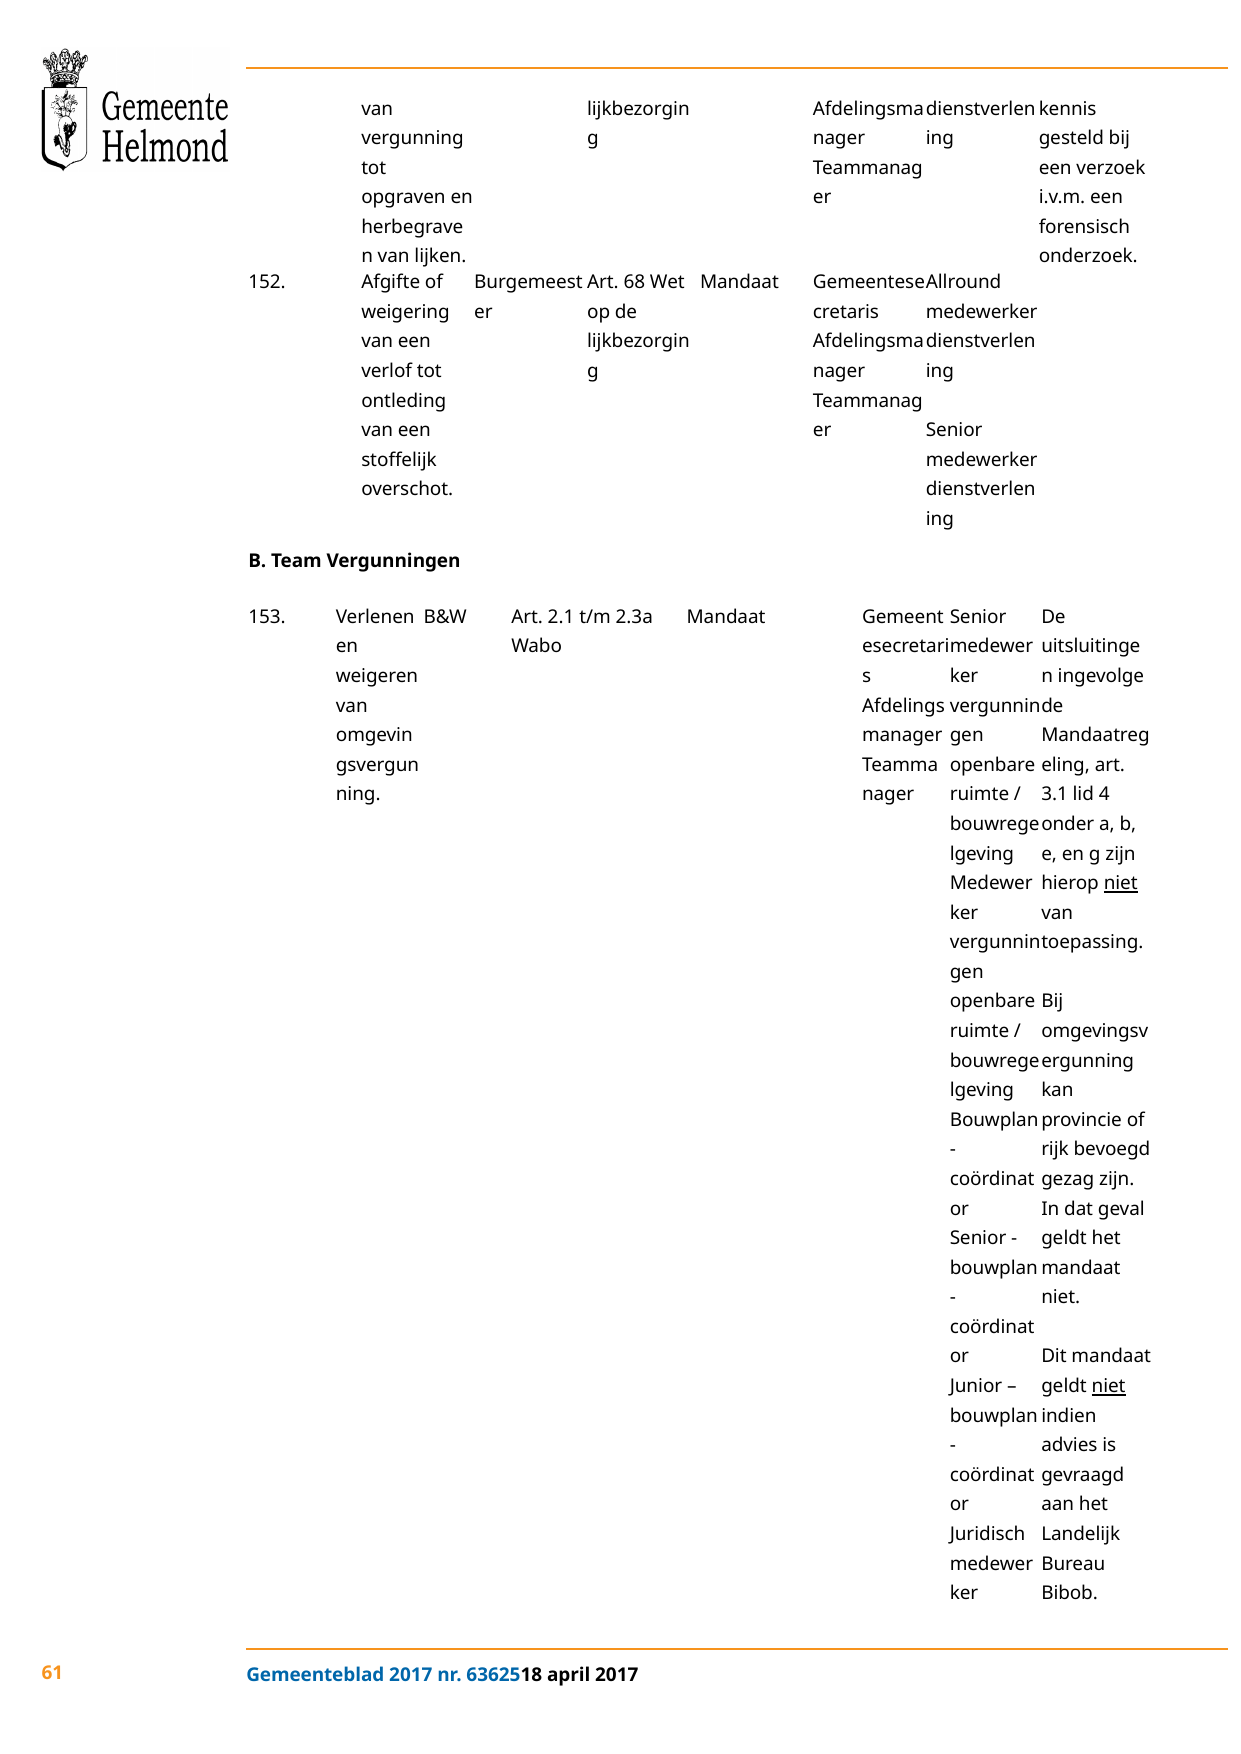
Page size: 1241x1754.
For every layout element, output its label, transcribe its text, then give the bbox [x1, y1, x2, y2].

table_cell Afdelingsmanager Teammanager [813, 95, 926, 268]
table_cell [474, 95, 587, 268]
table_cell Burgemeester [474, 269, 587, 531]
table_header 153. [248, 603, 336, 1605]
table_cell Art. 68 Wet op de lijkbezorging [587, 269, 700, 531]
picture [41, 47, 231, 172]
text B. Team Vergunningen [248, 548, 1152, 573]
table_cell 152. [248, 269, 361, 531]
table_cell Afgifte of weigering van een verlof tot ontleding van een stoffelijk overschot. [361, 269, 474, 531]
table_cell Mandaat [700, 269, 813, 531]
table_cell dienstverlening [926, 95, 1038, 268]
table_header Mandaat [686, 603, 862, 1605]
table_header Senior medewerker vergunningen openbare ruimte / bouwregelgeving Medewerker vergunningen openbare ruimte / bouwregelgeving Bouwplan-coördinator Senior - bouwplan-coördinator Junior – bouwplan-coördinator Juridisch medewerker [950, 603, 1041, 1605]
table_header De uitsluitingen ingevolge de Mandaatregeling, art. 3.1 lid 4 onder a, b, e, en g zijn hierop niet van toepassing. Bij omgevingsvergunning kan provincie of rijk bevoegd gezag zijn. In dat geval geldt het mandaat niet. Dit mandaat geldt niet indien advies is gevraagd aan het Landelijk Bureau Bibob. [1041, 603, 1152, 1605]
table_cell lijkbezorging [587, 95, 700, 268]
table_header Gemeentesecretaris Afdelingsmanager Teammanager [862, 603, 949, 1605]
table_cell kennis gesteld bij een verzoek i.v.m. een forensisch onderzoek. [1039, 95, 1152, 268]
table_cell Allround medewerker dienstverlening Senior medewerker dienstverlening [926, 269, 1038, 531]
table_header Verlenen en weigeren van omgevingsvergunning. [336, 603, 423, 1605]
table_cell [700, 95, 813, 268]
table_cell [1039, 269, 1152, 531]
table_cell [248, 95, 361, 268]
table_cell van vergunning tot opgraven en herbegraven van lijken. [361, 95, 474, 268]
table_cell Gemeentesecretaris Afdelingsmanager Teammanager [813, 269, 926, 531]
table_header Art. 2.1 t/m 2.3a Wabo [511, 603, 686, 1605]
table_header B&W [423, 603, 511, 1605]
